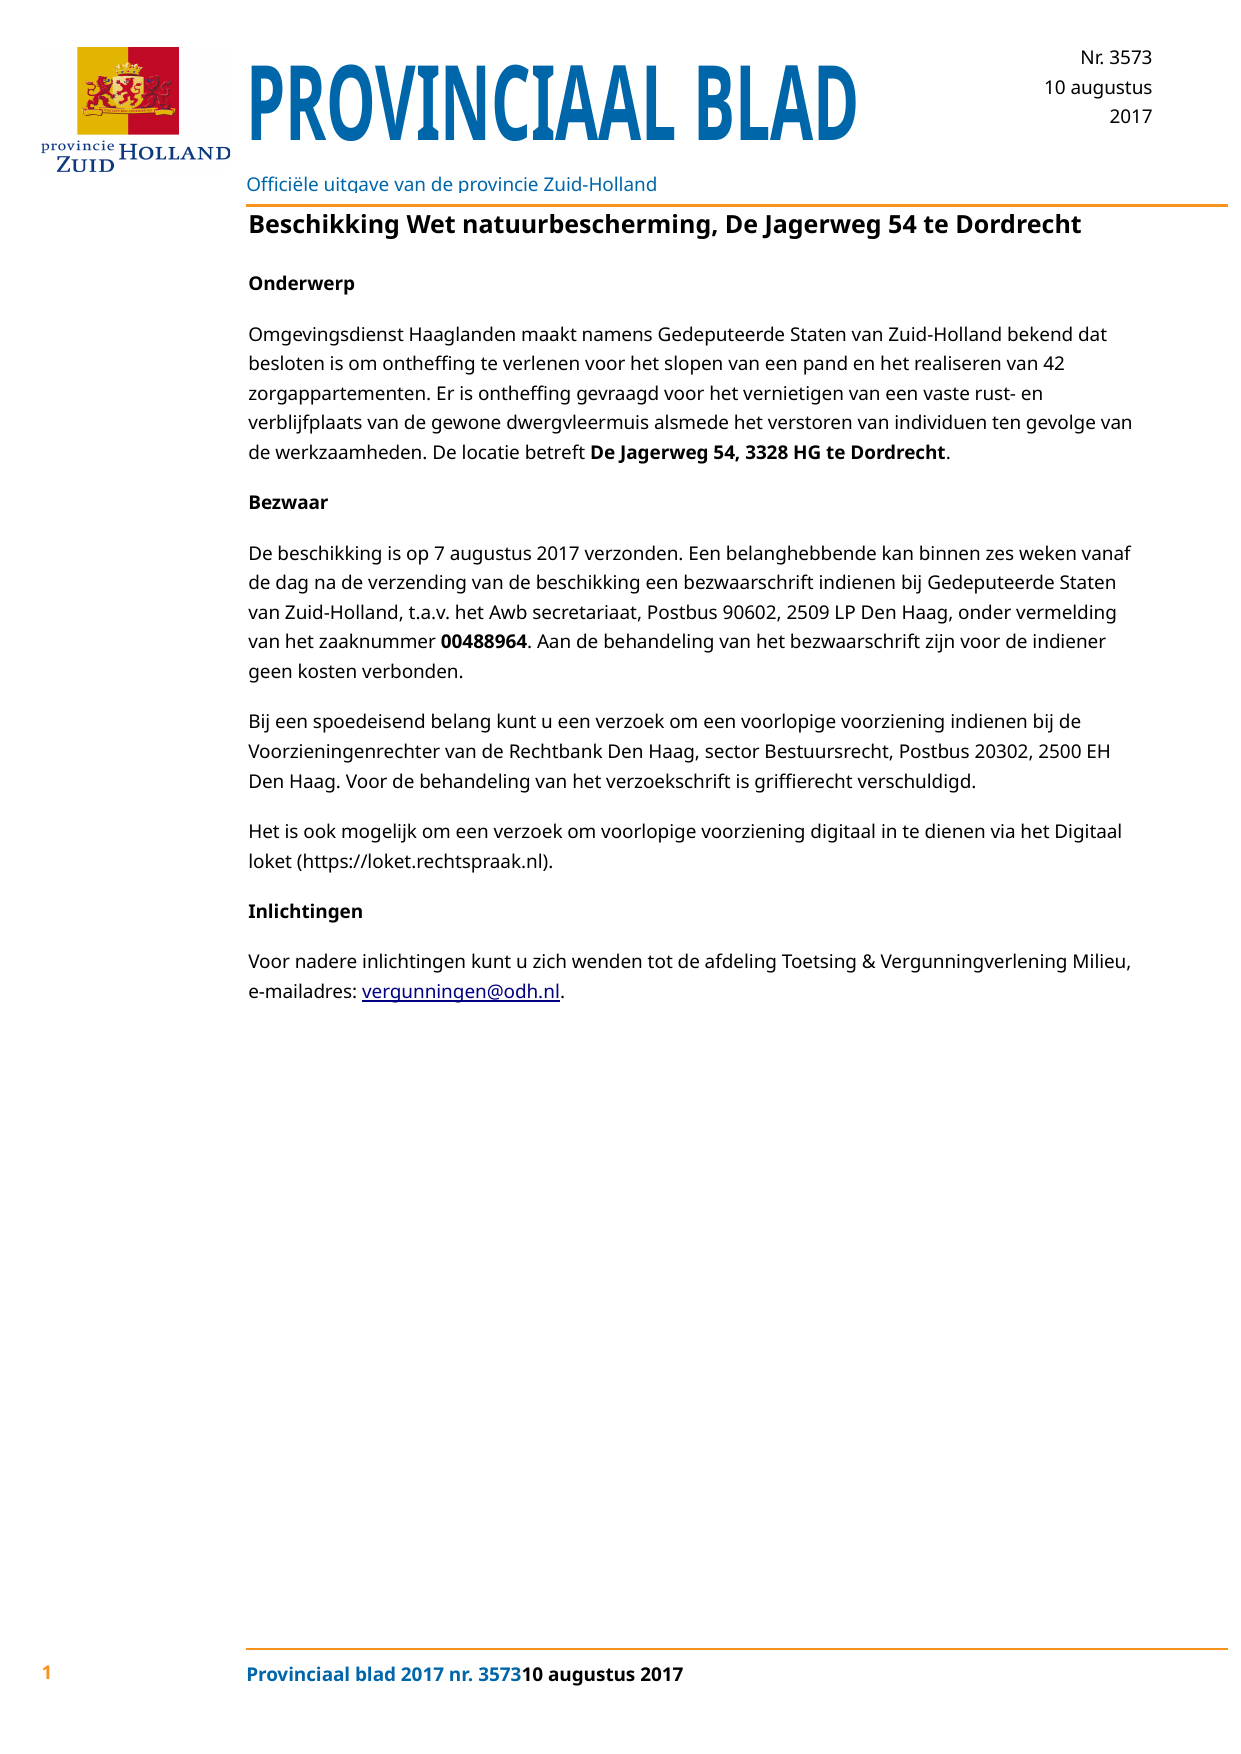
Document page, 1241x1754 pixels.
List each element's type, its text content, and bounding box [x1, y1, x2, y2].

picture [41, 47, 231, 172]
text Beschikking Wet natuurbescherming, De Jagerweg 54 te Dordrecht [248, 207, 1152, 241]
text Inlichtingen [248, 898, 1152, 924]
text Omgevingsdienst Haaglanden maakt namens Gedeputeerde Staten van Zuid-Holland bekend dat besloten is om ontheffing te verlenen voor het slopen van een pand en het realiseren van 42 zorgappartementen. Er is ontheffing gevraagd voor het vernietigen van een vaste rust- en verblijfplaats van de gewone dwergvleermuis alsmede het verstoren van individuen ten gevolge van de werkzaamheden. De locatie betreft De Jagerweg 54, 3328 HG te Dordrecht. [248, 321, 1152, 465]
text Voor nadere inlichtingen kunt u zich wenden tot de afdeling Toetsing & Vergunningverlening Milieu, e-mailadres: vergunningen@odh.nl. [248, 949, 1152, 1004]
text De beschikking is op 7 augustus 2017 verzonden. Een belanghebbende kan binnen zes weken vanaf de dag na de verzending van de beschikking een bezwaarschrift indienen bij Gedeputeerde Staten van Zuid-Holland, t.a.v. het Awb secretariaat, Postbus 90602, 2509 LP Den Haag, onder vermelding van het zaaknummer 00488964. Aan de behandeling van het bezwaarschrift zijn voor de indiener geen kosten verbonden. [248, 540, 1152, 684]
text Onderwerp [248, 270, 1152, 296]
text Het is ook mogelijk om een verzoek om voorlopige voorziening digitaal in te dienen via het Digitaal loket (https://loket.rechtspraak.nl). [248, 818, 1152, 873]
text Bij een spoedeisend belang kunt u een verzoek om een voorlopige voorziening indienen bij de Voorzieningenrechter van de Rechtbank Den Haag, sector Bestuursrecht, Postbus 20302, 2500 EH Den Haag. Voor de behandeling van het verzoekschrift is griffierecht verschuldigd. [248, 709, 1152, 793]
text Bezwaar [248, 489, 1152, 515]
